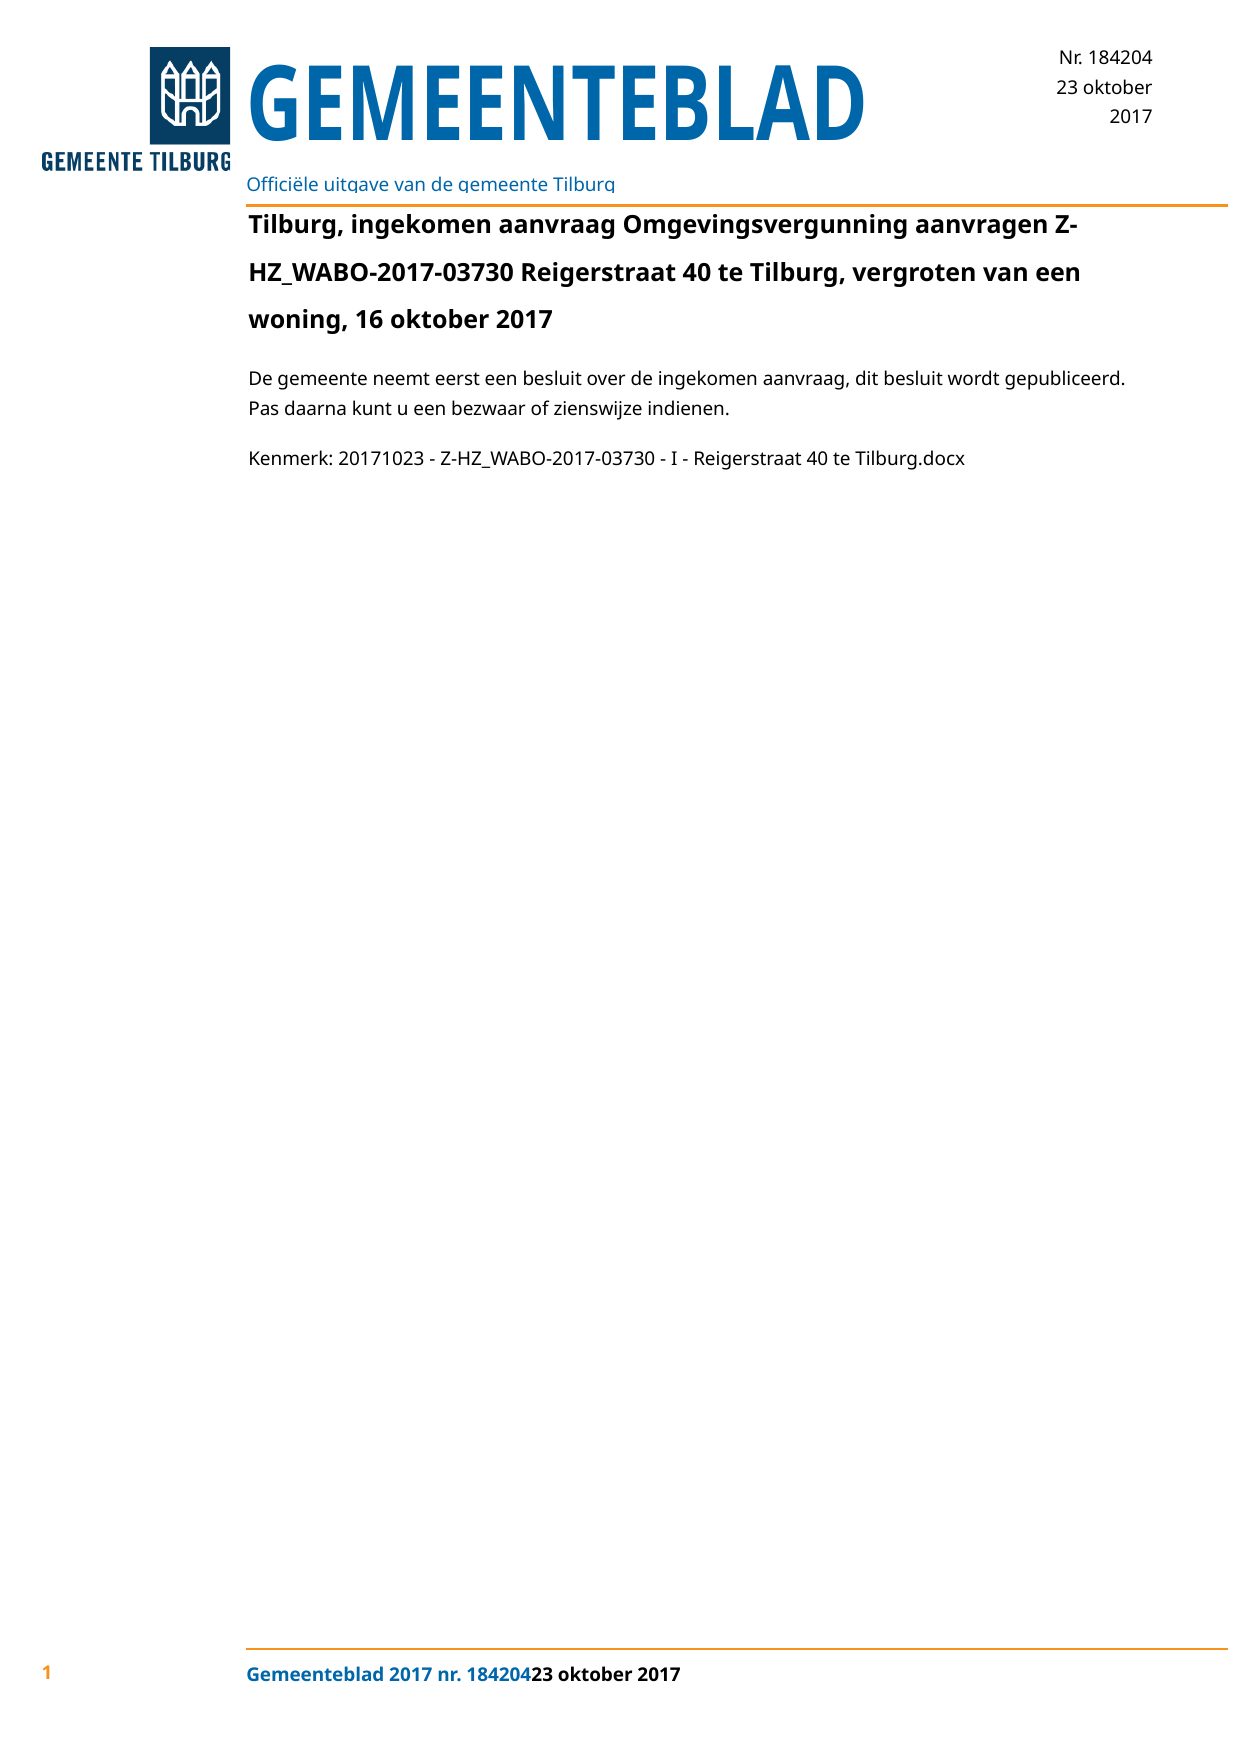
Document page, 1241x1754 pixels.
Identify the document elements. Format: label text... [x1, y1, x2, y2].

picture [41, 47, 231, 172]
text Kenmerk: 20171023 - Z-HZ_WABO-2017-03730 - I - Reigerstraat 40 te Tilburg.docx [248, 446, 1152, 471]
text De gemeente neemt eerst een besluit over de ingekomen aanvraag, dit besluit wordt gepubliceerd. Pas daarna kunt u een bezwaar of zienswijze indienen. [248, 366, 1152, 421]
text Tilburg, ingekomen aanvraag Omgevingsvergunning aanvragen Z-HZ_WABO-2017-03730 Reigerstraat 40 te Tilburg, vergroten van een woning, 16 oktober 2017 [248, 207, 1152, 336]
